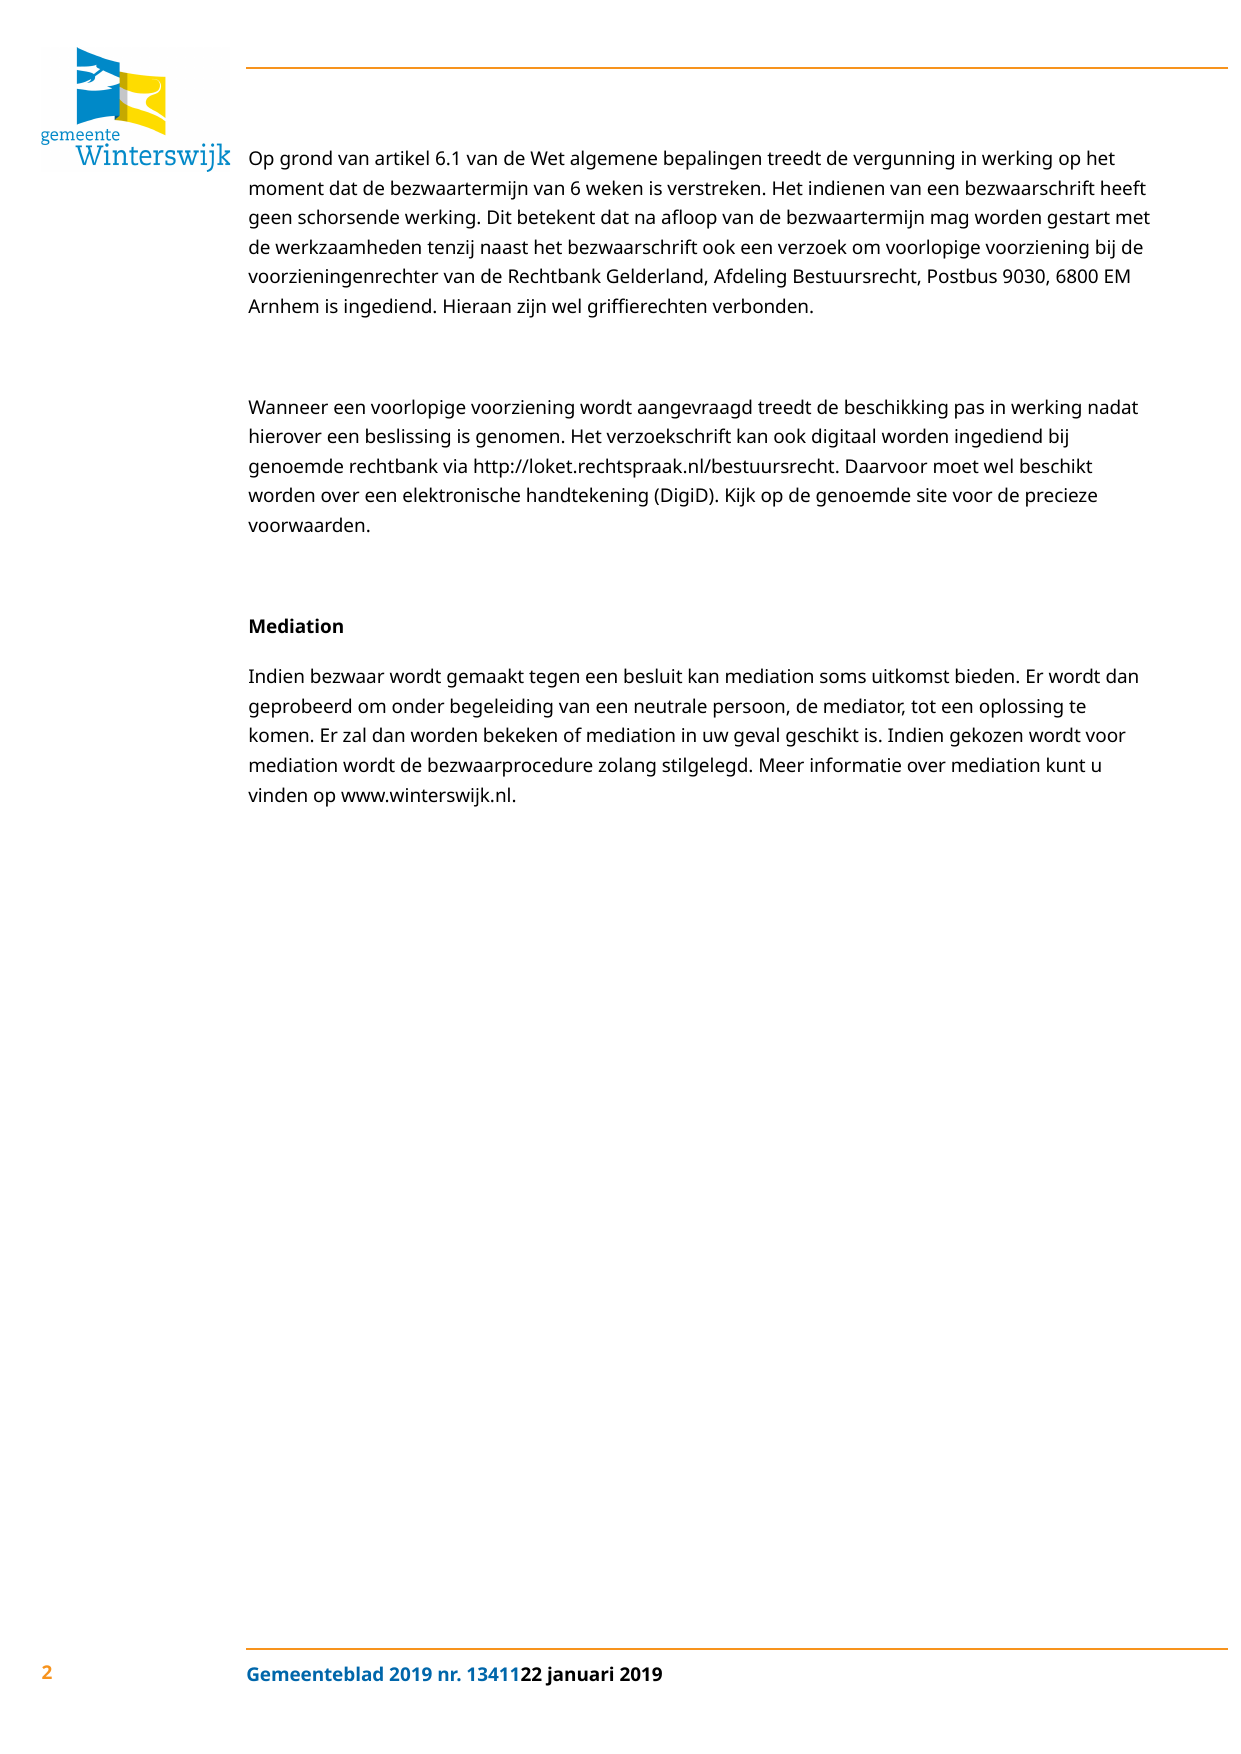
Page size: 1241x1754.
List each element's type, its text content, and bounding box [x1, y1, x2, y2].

picture [225, 153, 231, 162]
text Op grond van artikel 6.1 van de Wet algemene bepalingen treedt de vergunning in werking op het moment dat de bezwaartermijn van 6 weken is verstreken. Het indienen van een bezwaarschrift heeft geen schorsende werking. Dit betekent dat na afloop van de bezwaartermijn mag worden gestart met de werkzaamheden tenzij naast het bezwaarschrift ook een verzoek om voorlopige voorziening bij de voorzieningenrechter van de Rechtbank Gelderland, Afdeling Bestuursrecht, Postbus 9030, 6800 EM Arnhem is ingediend. Hieraan zijn wel griffierechten verbonden. [248, 145, 1152, 319]
picture [41, 47, 231, 172]
text Indien bezwaar wordt gemaakt tegen een besluit kan mediation soms uitkomst bieden. Er wordt dan geprobeerd om onder begeleiding van een neutrale persoon, de mediator, tot een oplossing te komen. Er zal dan worden bekeken of mediation in uw geval geschikt is. Indien gekozen wordt voor mediation wordt de bezwaarprocedure zolang stilgelegd. Meer informatie over mediation kunt u vinden op www.winterswijk.nl. [248, 663, 1152, 808]
text Wanneer een voorlopige voorziening wordt aangevraagd treedt de beschikking pas in werking nadat hierover een beslissing is genomen. Het verzoekschrift kan ook digitaal worden ingediend bij genoemde rechtbank via http://loket.rechtspraak.nl/bestuursrecht. Daarvoor moet wel beschikt worden over een elektronische handtekening (DigiD). Kijk op de genoemde site voor de precieze voorwaarden. [248, 394, 1152, 538]
text Mediation [248, 613, 1152, 639]
